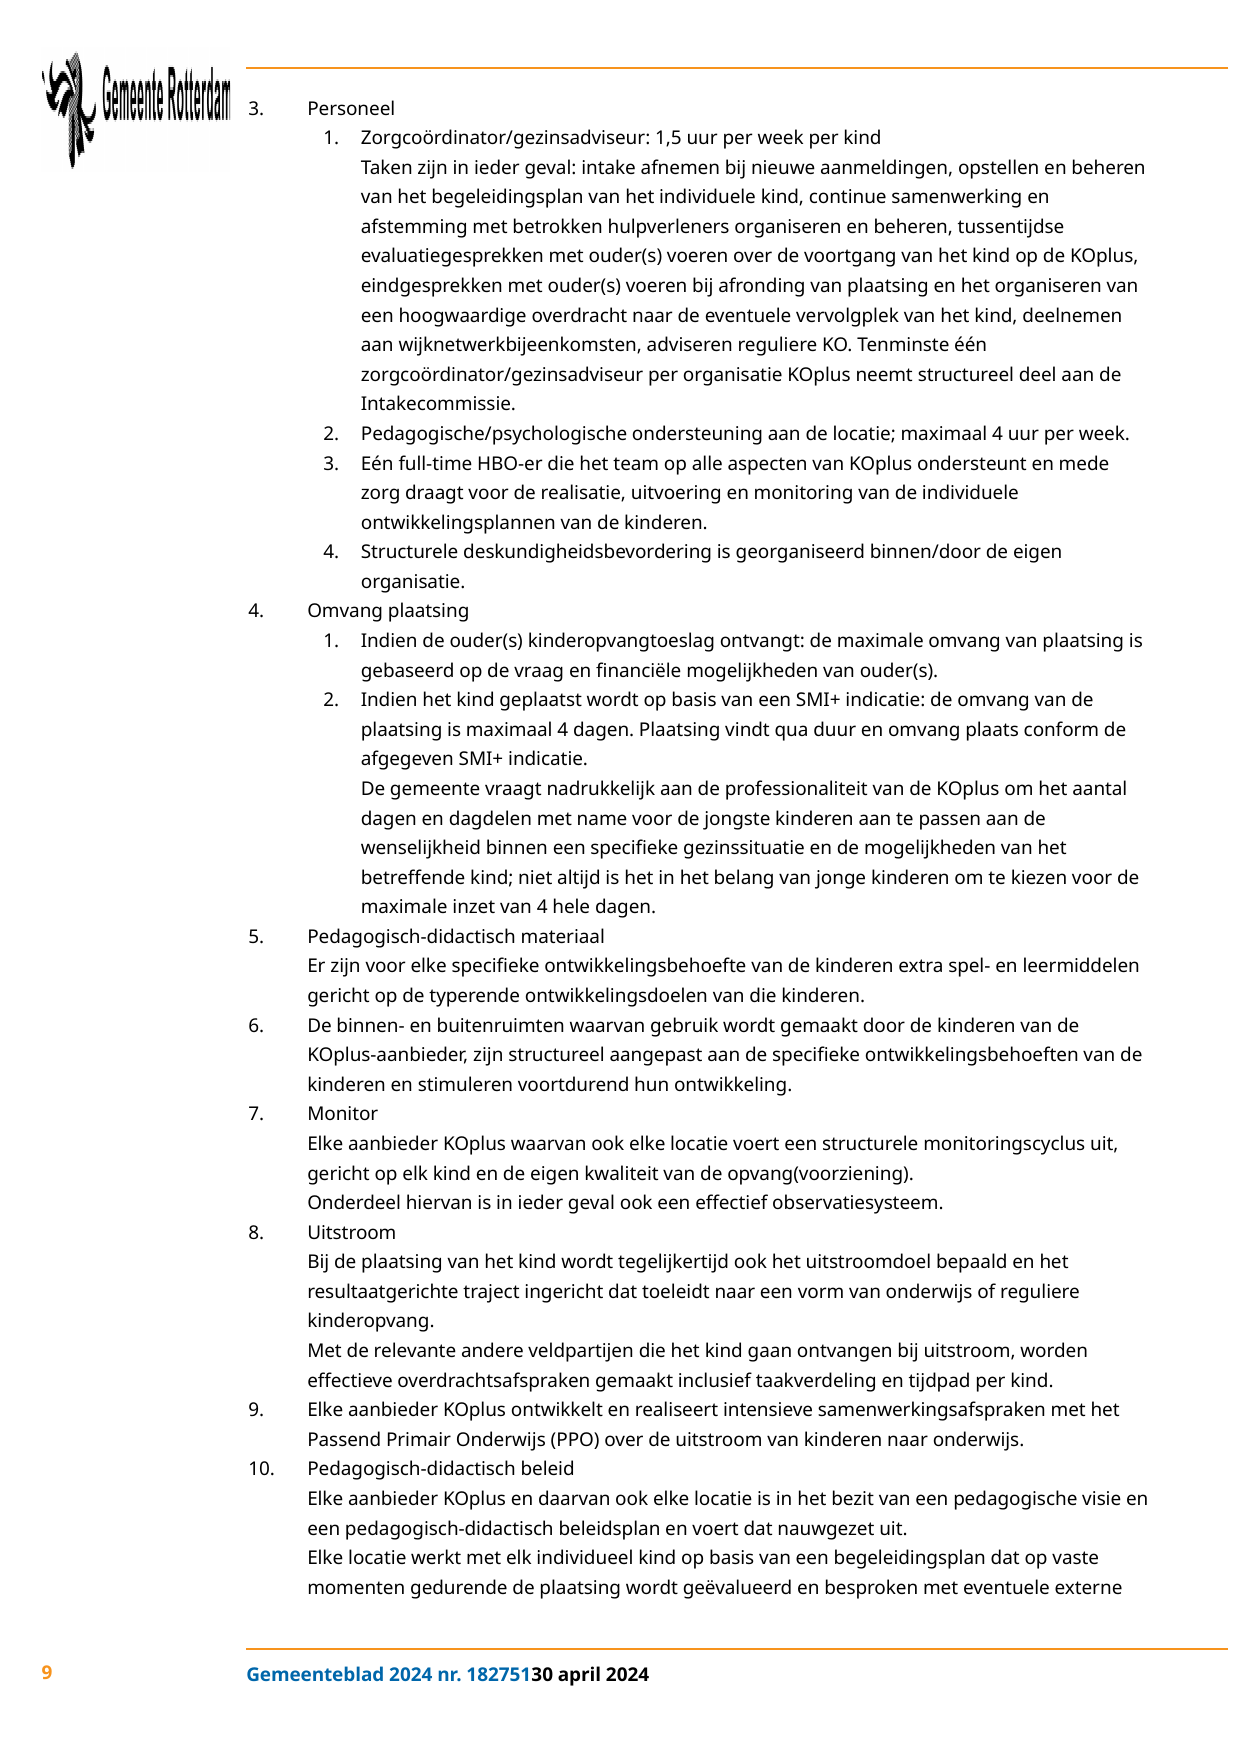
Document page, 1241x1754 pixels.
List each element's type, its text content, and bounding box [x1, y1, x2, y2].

list Monitor [248, 1101, 1152, 1126]
list Indien het kind geplaatst wordt op basis van een SMI+ indicatie: de omvang van de plaatsing is maximaal 4 dagen. Plaatsing vindt qua duur en omvang plaats conform de afgegeven SMI+ indicatie. [323, 686, 1152, 771]
list De gemeente vraagt nadrukkelijk aan de professionaliteit van de KOplus om het aantal dagen en dagdelen met name voor de jongste kinderen aan te passen aan de wenselijkheid binnen een specifieke gezinssituatie en de mogelijkheden van het betreffende kind; niet altijd is het in het belang van jonge kinderen om te kiezen voor de maximale inzet van 4 hele dagen. [323, 775, 1152, 919]
list Uitstroom [248, 1219, 1152, 1245]
list Pedagogisch-didactisch beleid [248, 1456, 1152, 1481]
list Pedagogische/psychologische ondersteuning aan de locatie; maximaal 4 uur per week. [323, 420, 1152, 446]
list Onderdeel hiervan is in ieder geval ook een effectief observatiesysteem. [248, 1189, 1152, 1215]
list Personeel [248, 95, 1152, 121]
list Zorgcoördinator/gezinsadviseur: 1,5 uur per week per kind [323, 124, 1152, 150]
list Er zijn voor elke specifieke ontwikkelingsbehoefte van de kinderen extra spel- en leermiddelen gericht op de typerende ontwikkelingsdoelen van die kinderen. [248, 953, 1152, 1008]
list De binnen- en buitenruimten waarvan gebruik wordt gemaakt door de kinderen van de KOplus-aanbieder, zijn structureel aangepast aan de specifieke ontwikkelingsbehoeften van de kinderen en stimuleren voortdurend hun ontwikkeling. [248, 1012, 1152, 1097]
list Structurele deskundigheidsbevordering is georganiseerd binnen/door de eigen organisatie. [323, 538, 1152, 594]
list Bij de plaatsing van het kind wordt tegelijkertijd ook het uitstroomdoel bepaald en het resultaatgerichte traject ingericht dat toeleidt naar een vorm van onderwijs of reguliere kinderopvang. [248, 1248, 1152, 1333]
list Pedagogisch-didactisch materiaal [248, 923, 1152, 949]
list Omvang plaatsing [248, 598, 1152, 623]
list Taken zijn in ieder geval: intake afnemen bij nieuwe aanmeldingen, opstellen en beheren van het begeleidingsplan van het individuele kind, continue samenwerking en afstemming met betrokken hulpverleners organiseren en beheren, tussentijdse evaluatiegesprekken met ouder(s) voeren over de voortgang van het kind op de KOplus, eindgesprekken met ouder(s) voeren bij afronding van plaatsing en het organiseren van een hoogwaardige overdracht naar de eventuele vervolgplek van het kind, deelnemen aan wijknetwerkbijeenkomsten, adviseren reguliere KO. Tenminste één zorgcoördinator/gezinsadviseur per organisatie KOplus neemt structureel deel aan de Intakecommissie. [323, 154, 1152, 416]
list Indien de ouder(s) kinderopvangtoeslag ontvangt: de maximale omvang van plaatsing is gebaseerd op de vraag en financiële mogelijkheden van ouder(s). [323, 627, 1152, 683]
picture [41, 47, 231, 172]
list Elke aanbieder KOplus waarvan ook elke locatie voert een structurele monitoringscyclus uit, gericht op elk kind en de eigen kwaliteit van de opvang(voorziening). [248, 1130, 1152, 1186]
list Elke locatie werkt met elk individueel kind op basis van een begeleidingsplan dat op vaste momenten gedurende de plaatsing wordt geëvalueerd en besproken met eventuele externe [248, 1544, 1152, 1600]
list Elke aanbieder KOplus en daarvan ook elke locatie is in het bezit van een pedagogische visie en een pedagogisch-didactisch beleidsplan en voert dat nauwgezet uit. [248, 1485, 1152, 1541]
list Met de relevante andere veldpartijen die het kind gaan ontvangen bij uitstroom, worden effectieve overdrachtsafspraken gemaakt inclusief taakverdeling en tijdpad per kind. [248, 1337, 1152, 1393]
list Eén full-time HBO-er die het team op alle aspecten van KOplus ondersteunt en mede zorg draagt voor de realisatie, uitvoering en monitoring van de individuele ontwikkelingsplannen van de kinderen. [323, 450, 1152, 535]
list Elke aanbieder KOplus ontwikkelt en realiseert intensieve samenwerkingsafspraken met het Passend Primair Onderwijs (PPO) over de uitstroom van kinderen naar onderwijs. [248, 1396, 1152, 1452]
